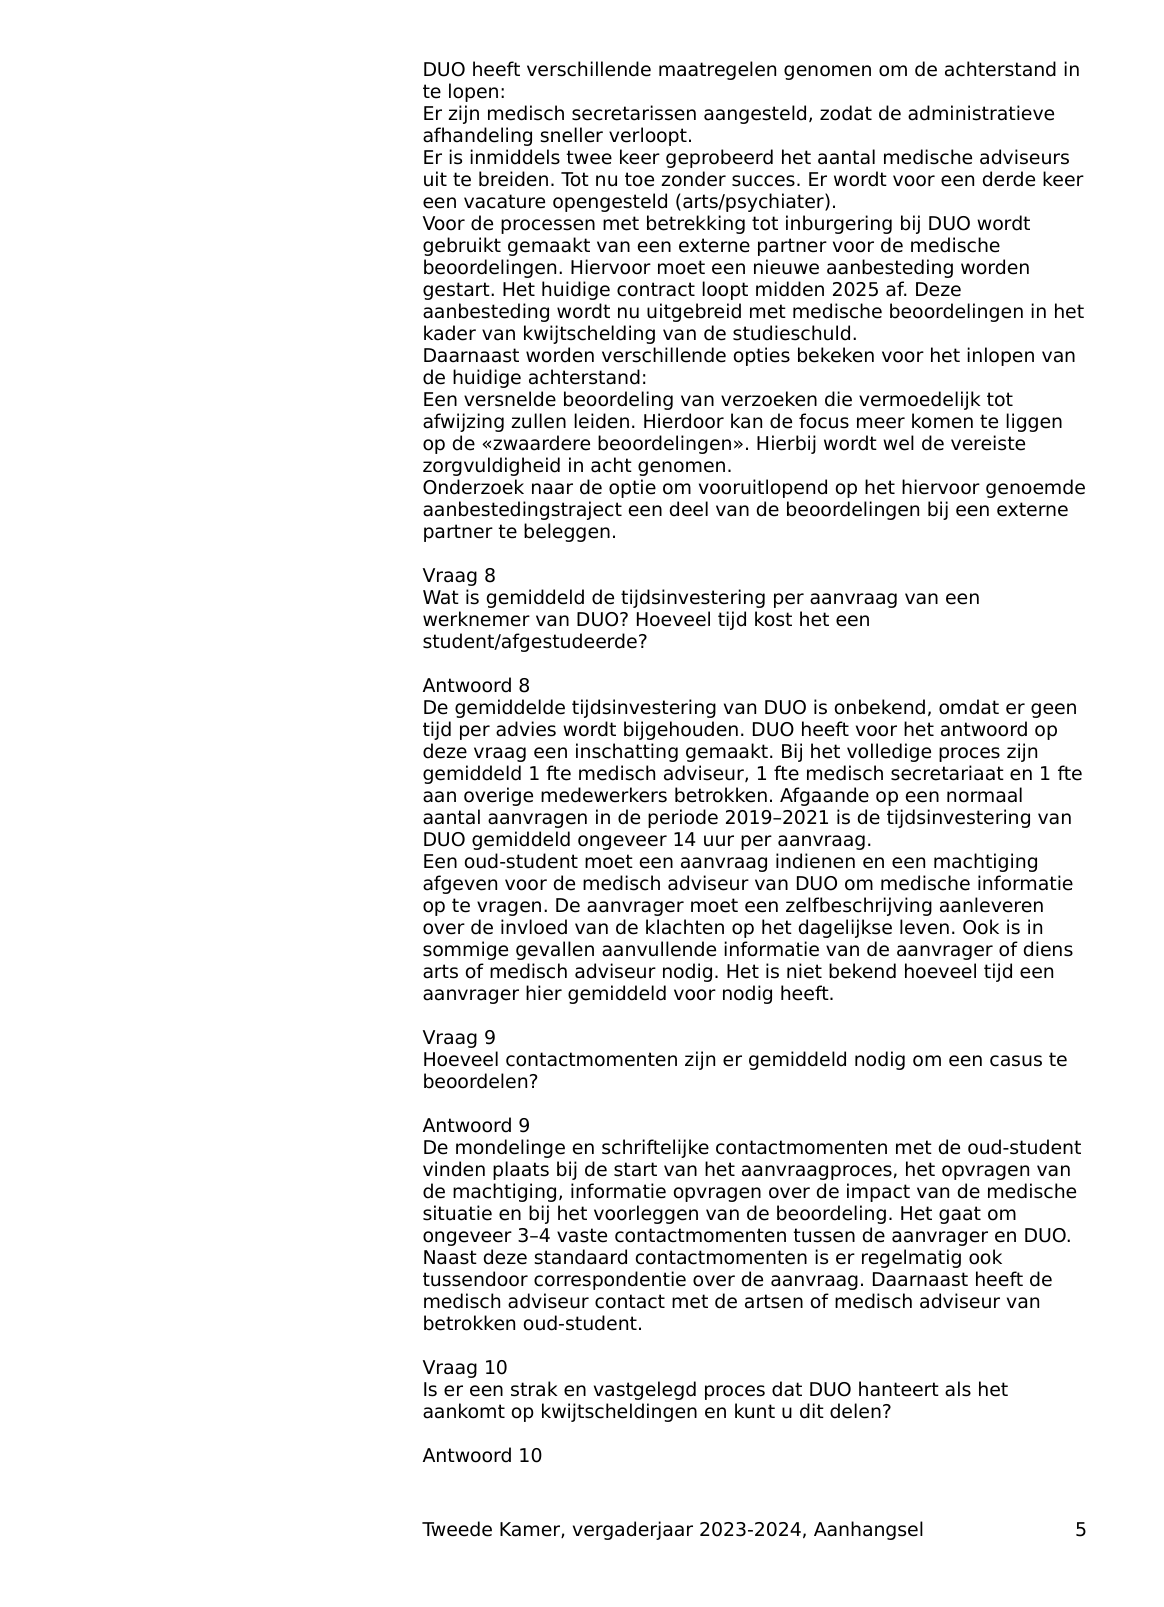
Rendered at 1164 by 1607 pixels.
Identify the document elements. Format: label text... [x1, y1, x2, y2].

text Er zijn medisch secretarissen aangesteld, zodat de administratieve afhandeling sneller verloopt. [422, 103, 1087, 147]
text Daarnaast worden verschillende opties bekeken voor het inlopen van de huidige achterstand: [422, 345, 1087, 389]
text Voor de processen met betrekking tot inburgering bij DUO wordt gebruikt gemaakt van een externe partner voor de medische beoordelingen. Hiervoor moet een nieuwe aanbesteding worden gestart. Het huidige contract loopt midden 2025 af. Deze aanbesteding wordt nu uitgebreid met medische beoordelingen in het kader van kwijtschelding van de studieschuld. [422, 213, 1087, 345]
text Hoeveel contactmomenten zijn er gemiddeld nodig om een casus te beoordelen? [422, 1049, 1087, 1093]
text DUO heeft verschillende maatregelen genomen om de achterstand in te lopen: [422, 59, 1087, 103]
text Is er een strak en vastgelegd proces dat DUO hanteert als het aankomt op kwijtscheldingen en kunt u dit delen? [422, 1379, 1087, 1423]
text Vraag 8 [422, 565, 1087, 587]
text Vraag 9 [422, 1027, 1087, 1049]
text Een versnelde beoordeling van verzoeken die vermoedelijk tot afwijzing zullen leiden. Hierdoor kan de focus meer komen te liggen op de «zwaardere beoordelingen». Hierbij wordt wel de vereiste zorgvuldigheid in acht genomen. [422, 389, 1087, 477]
text De mondelinge en schriftelijke contactmomenten met de oud-student vinden plaats bij de start van het aanvraagproces, het opvragen van de machtiging, informatie opvragen over de impact van de medische situatie en bij het voorleggen van de beoordeling. Het gaat om ongeveer 3–4 vaste contactmomenten tussen de aanvrager en DUO. Naast deze standaard contactmomenten is er regelmatig ook tussendoor correspondentie over de aanvraag. Daarnaast heeft de medisch adviseur contact met de artsen of medisch adviseur van betrokken oud-student. [422, 1137, 1087, 1335]
text Antwoord 9 [422, 1115, 1087, 1137]
text Antwoord 8 [422, 675, 1087, 697]
text Een oud-student moet een aanvraag indienen en een machtiging afgeven voor de medisch adviseur van DUO om medische informatie op te vragen. De aanvrager moet een zelfbeschrijving aanleveren over de invloed van de klachten op het dagelijkse leven. Ook is in sommige gevallen aanvullende informatie van de aanvrager of diens arts of medisch adviseur nodig. Het is niet bekend hoeveel tijd een aanvrager hier gemiddeld voor nodig heeft. [422, 851, 1087, 1004]
text De gemiddelde tijdsinvestering van DUO is onbekend, omdat er geen tijd per advies wordt bijgehouden. DUO heeft voor het antwoord op deze vraag een inschatting gemaakt. Bij het volledige proces zijn gemiddeld 1 fte medisch adviseur, 1 fte medisch secretariaat en 1 fte aan overige medewerkers betrokken. Afgaande op een normaal aantal aanvragen in de periode 2019–2021 is de tijdsinvestering van DUO gemiddeld ongeveer 14 uur per aanvraag. [422, 697, 1087, 851]
text Antwoord 10 [422, 1445, 1087, 1467]
text Er is inmiddels twee keer geprobeerd het aantal medische adviseurs uit te breiden. Tot nu toe zonder succes. Er wordt voor een derde keer een vacature opengesteld (arts/psychiater). [422, 147, 1087, 213]
text Wat is gemiddeld de tijdsinvestering per aanvraag van een werknemer van DUO? Hoeveel tijd kost het een student/afgestudeerde? [422, 587, 1087, 653]
text Vraag 10 [422, 1357, 1087, 1379]
text Onderzoek naar de optie om vooruitlopend op het hiervoor genoemde aanbestedingstraject een deel van de beoordelingen bij een externe partner te beleggen. [422, 477, 1087, 543]
